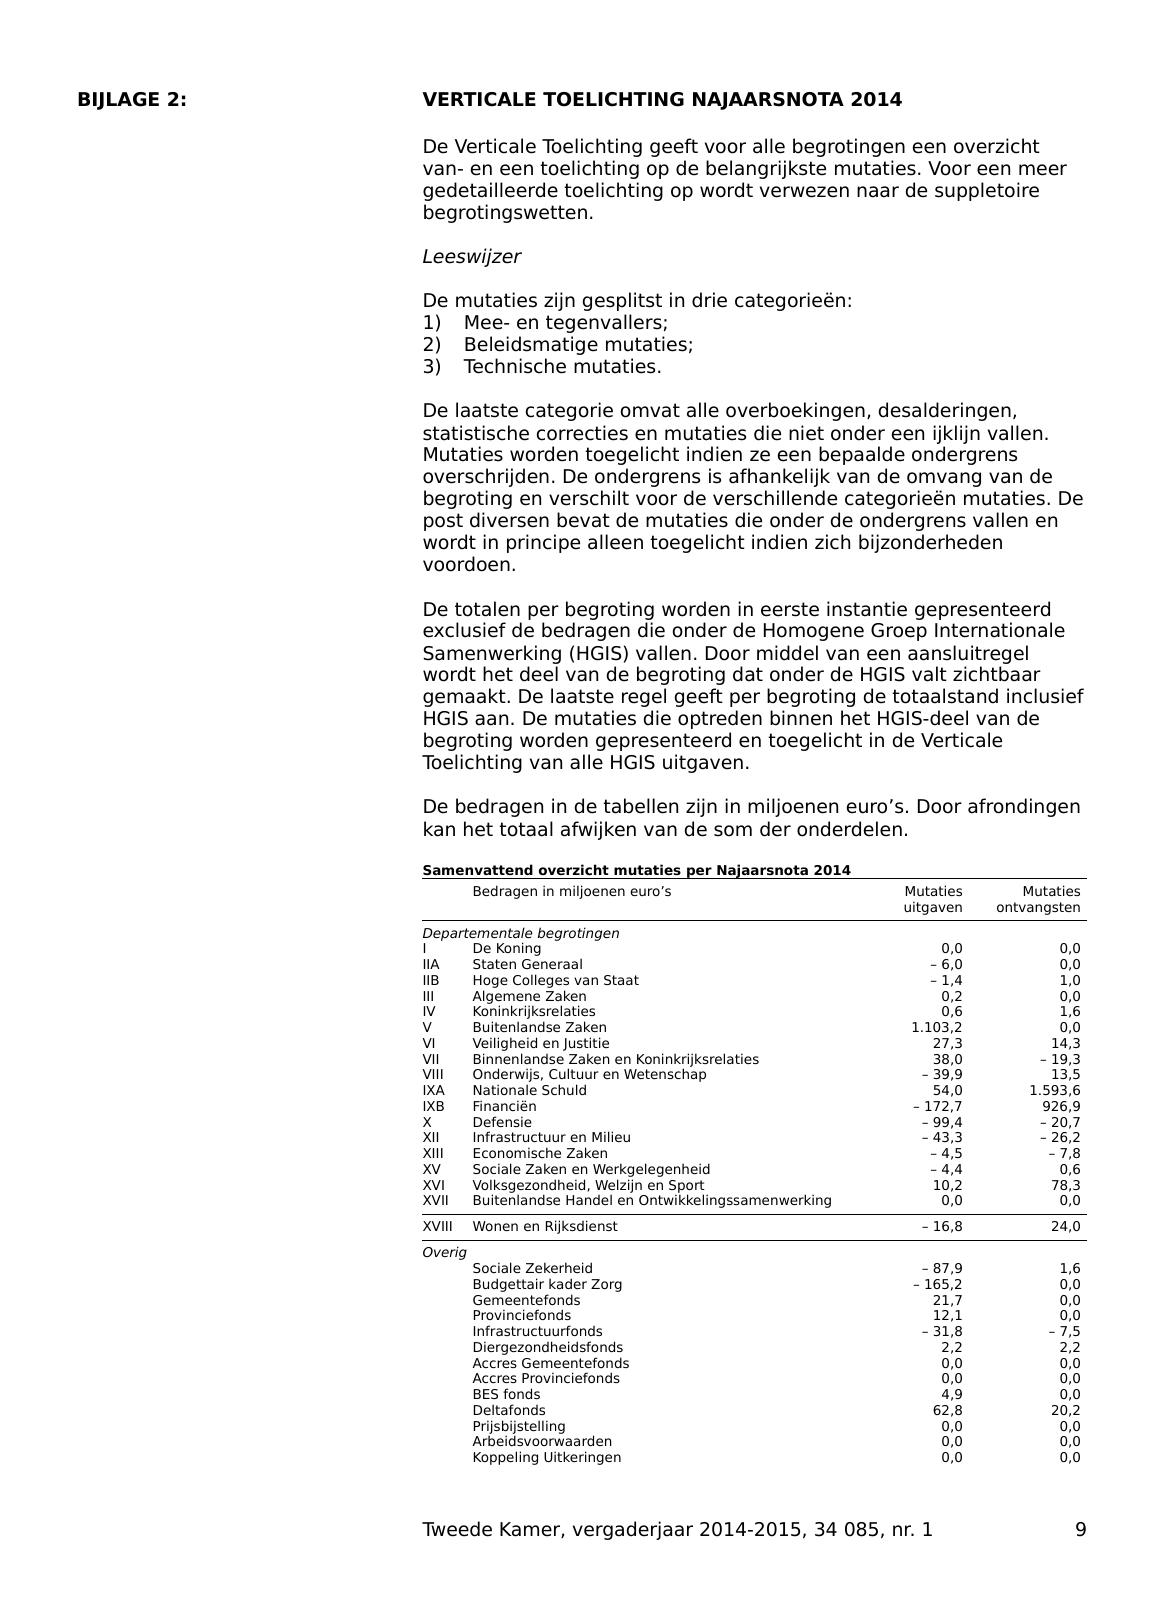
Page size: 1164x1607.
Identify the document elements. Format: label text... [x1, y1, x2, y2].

table_cell [422, 1340, 467, 1355]
table_cell Economische Zaken [467, 1146, 850, 1162]
table_cell 0,0 [969, 1293, 1087, 1308]
table_cell [422, 1308, 467, 1324]
table_cell Arbeidsvoorwaarden [467, 1434, 850, 1450]
table_cell – 87,9 [850, 1261, 968, 1277]
table_cell 0,0 [969, 941, 1087, 957]
table_cell [422, 1418, 467, 1434]
table_cell 54,0 [850, 1083, 968, 1099]
table_cell Gemeentefonds [467, 1293, 850, 1308]
table_cell Buitenlandse Handel en Ontwikkelingssamenwerking [467, 1193, 850, 1213]
table_cell Provinciefonds [467, 1308, 850, 1324]
subtitle BIJLAGE 2: VERTICALE TOELICHTING NAJAARSNOTA 2014 [77, 89, 1087, 111]
table_cell Hoge Colleges van Staat [467, 973, 850, 988]
table_cell I [422, 941, 467, 957]
table_cell – 43,3 [850, 1130, 968, 1146]
table_cell – 20,7 [969, 1114, 1087, 1130]
table_cell 0,0 [850, 1355, 968, 1371]
table_cell [422, 1403, 467, 1418]
table_cell Sociale Zaken en Werkgelegenheid [467, 1162, 850, 1177]
text De laatste categorie omvat alle overboekingen, desalderingen, statistische correcties en mutaties die niet onder een ijklijn vallen. Mutaties worden toegelicht indien ze een bepaalde ondergrens overschrijden. De ondergrens is afhankelijk van de omvang van de begroting en verschilt voor de verschillende categorieën mutaties. De post diversen bevat de mutaties die onder de ondergrens vallen en wordt in principe alleen toegelicht indien zich bijzonderheden voordoen. [422, 400, 1087, 576]
table_cell 0,0 [850, 941, 968, 957]
table_cell Mutaties uitgaven [850, 879, 968, 920]
table_cell [422, 1277, 467, 1292]
table_cell IV [422, 1004, 467, 1020]
table_cell 0,0 [969, 989, 1087, 1004]
table_cell 0,0 [850, 1371, 968, 1387]
text De bedragen in de tabellen zijn in miljoenen euro’s. Door afrondingen kan het totaal afwijken van de som der onderdelen. [422, 796, 1087, 840]
table_cell Defensie [467, 1114, 850, 1130]
table_cell 13,5 [969, 1067, 1087, 1083]
table_cell 2,2 [850, 1340, 968, 1355]
table_cell – 31,8 [850, 1324, 968, 1340]
table_cell 0,0 [969, 1308, 1087, 1324]
table_cell XV [422, 1162, 467, 1177]
table_cell XII [422, 1130, 467, 1146]
table_cell – 165,2 [850, 1277, 968, 1292]
table_cell IIA [422, 957, 467, 973]
table_cell Koninkrijksrelaties [467, 1004, 850, 1020]
table_cell – 39,9 [850, 1067, 968, 1083]
table_cell 21,7 [850, 1293, 968, 1308]
table_cell 38,0 [850, 1051, 968, 1067]
table_cell Departementale begrotingen [422, 921, 1087, 941]
table_cell 0,2 [850, 989, 968, 1004]
table_cell 0,0 [850, 1434, 968, 1450]
table_cell 0,0 [969, 1450, 1087, 1466]
table_cell 1.103,2 [850, 1020, 968, 1036]
table_cell III [422, 989, 467, 1004]
table_cell XVII [422, 1193, 467, 1213]
table_cell – 26,2 [969, 1130, 1087, 1146]
table_cell – 1,4 [850, 973, 968, 988]
table_cell – 99,4 [850, 1114, 968, 1130]
table_cell Onderwijs, Cultuur en Wetenschap [467, 1067, 850, 1083]
table_cell Overig [422, 1241, 1087, 1261]
table_cell V [422, 1020, 467, 1036]
table_cell [422, 1293, 467, 1308]
table_cell VII [422, 1051, 467, 1067]
table_cell XVI [422, 1177, 467, 1193]
table_cell Volksgezondheid, Welzijn en Sport [467, 1177, 850, 1193]
table_cell Deltafonds [467, 1403, 850, 1418]
table_cell – 19,3 [969, 1051, 1087, 1067]
table_cell Accres Provinciefonds [467, 1371, 850, 1387]
table_cell 0,0 [969, 1387, 1087, 1403]
table_cell 0,0 [850, 1193, 968, 1213]
table_cell De Koning [467, 941, 850, 957]
table_cell Staten Generaal [467, 957, 850, 973]
text 1) Mee- en tegenvallers; [422, 312, 1087, 334]
table_cell [422, 1324, 467, 1340]
table_cell 0,0 [969, 1277, 1087, 1292]
table_cell VIII [422, 1067, 467, 1083]
table_cell – 7,8 [969, 1146, 1087, 1162]
table_cell Infrastructuur en Milieu [467, 1130, 850, 1146]
table_cell 62,8 [850, 1403, 968, 1418]
table_cell VI [422, 1036, 467, 1051]
table_cell X [422, 1114, 467, 1130]
table_cell 1,6 [969, 1261, 1087, 1277]
table_cell – 7,5 [969, 1324, 1087, 1340]
table_cell [422, 1450, 467, 1466]
table_cell 12,1 [850, 1308, 968, 1324]
table_cell 0,0 [969, 1418, 1087, 1434]
table_cell – 6,0 [850, 957, 968, 973]
table_cell Mutaties ontvangsten [969, 879, 1087, 920]
table_cell 27,3 [850, 1036, 968, 1051]
text 3) Technische mutaties. [422, 356, 1087, 378]
table_cell – 172,7 [850, 1099, 968, 1114]
table_cell [422, 879, 467, 920]
table_cell Budgettair kader Zorg [467, 1277, 850, 1292]
table_cell Sociale Zekerheid [467, 1261, 850, 1277]
table_cell 926,9 [969, 1099, 1087, 1114]
table_cell Diergezondheidsfonds [467, 1340, 850, 1355]
table_cell 1,0 [969, 973, 1087, 988]
table_cell BES fonds [467, 1387, 850, 1403]
table_cell 0,0 [969, 957, 1087, 973]
table_cell 24,0 [969, 1215, 1087, 1239]
table_cell 2,2 [969, 1340, 1087, 1355]
table_cell IXB [422, 1099, 467, 1114]
text De Verticale Toelichting geeft voor alle begrotingen een overzicht van- en een toelichting op de belangrijkste mutaties. Voor een meer gedetailleerde toelichting op wordt verwezen naar de suppletoire begrotingswetten. [422, 136, 1087, 224]
table_cell 10,2 [850, 1177, 968, 1193]
table_cell 0,0 [969, 1020, 1087, 1036]
table_cell Koppeling Uitkeringen [467, 1450, 850, 1466]
table_cell – 4,5 [850, 1146, 968, 1162]
table_cell [422, 1387, 467, 1403]
table_cell 0,0 [969, 1371, 1087, 1387]
text De mutaties zijn gesplitst in drie categorieën: [422, 290, 1087, 312]
table_header Samenvattend overzicht mutaties per Najaarsnota 2014 [422, 862, 1087, 878]
table_cell Wonen en Rijksdienst [467, 1215, 850, 1239]
text 2) Beleidsmatige mutaties; [422, 334, 1087, 356]
table_cell Binnenlandse Zaken en Koninkrijksrelaties [467, 1051, 850, 1067]
text De totalen per begroting worden in eerste instantie gepresenteerd exclusief de bedragen die onder de Homogene Groep Internationale Samenwerking (HGIS) vallen. Door middel van een aansluitregel wordt het deel van de begroting dat onder de HGIS valt zichtbaar gemaakt. De laatste regel geeft per begroting de totaalstand inclusief HGIS aan. De mutaties die optreden binnen het HGIS-deel van de begroting worden gepresenteerd en toegelicht in de Verticale Toelichting van alle HGIS uitgaven. [422, 598, 1087, 774]
table_cell 1,6 [969, 1004, 1087, 1020]
table_cell [422, 1261, 467, 1277]
table_cell Infrastructuurfonds [467, 1324, 850, 1340]
table_cell 0,0 [969, 1355, 1087, 1371]
table_cell 0,0 [850, 1418, 968, 1434]
table_cell Veiligheid en Justitie [467, 1036, 850, 1051]
table_cell 0,0 [850, 1450, 968, 1466]
table_cell Accres Gemeentefonds [467, 1355, 850, 1371]
table_cell – 4,4 [850, 1162, 968, 1177]
table_cell [422, 1434, 467, 1450]
table_cell Prijsbijstelling [467, 1418, 850, 1434]
table_cell 0,0 [969, 1193, 1087, 1213]
table_cell XVIII [422, 1215, 467, 1239]
table_cell IXA [422, 1083, 467, 1099]
table_cell 0,6 [969, 1162, 1087, 1177]
subtitle Leeswijzer [422, 246, 1087, 268]
table_cell XIII [422, 1146, 467, 1162]
table_cell Bedragen in miljoenen euro’s [467, 879, 850, 920]
table_cell 0,0 [969, 1434, 1087, 1450]
table_cell [422, 1371, 467, 1387]
table_cell 4,9 [850, 1387, 968, 1403]
table_cell Nationale Schuld [467, 1083, 850, 1099]
table_cell 0,6 [850, 1004, 968, 1020]
table_cell Financiën [467, 1099, 850, 1114]
table_cell 78,3 [969, 1177, 1087, 1193]
table_cell [422, 1355, 467, 1371]
table_cell Algemene Zaken [467, 989, 850, 1004]
table_cell Buitenlandse Zaken [467, 1020, 850, 1036]
table_cell 20,2 [969, 1403, 1087, 1418]
table_cell IIB [422, 973, 467, 988]
table_cell 14,3 [969, 1036, 1087, 1051]
table_cell – 16,8 [850, 1215, 968, 1239]
table_cell 1.593,6 [969, 1083, 1087, 1099]
